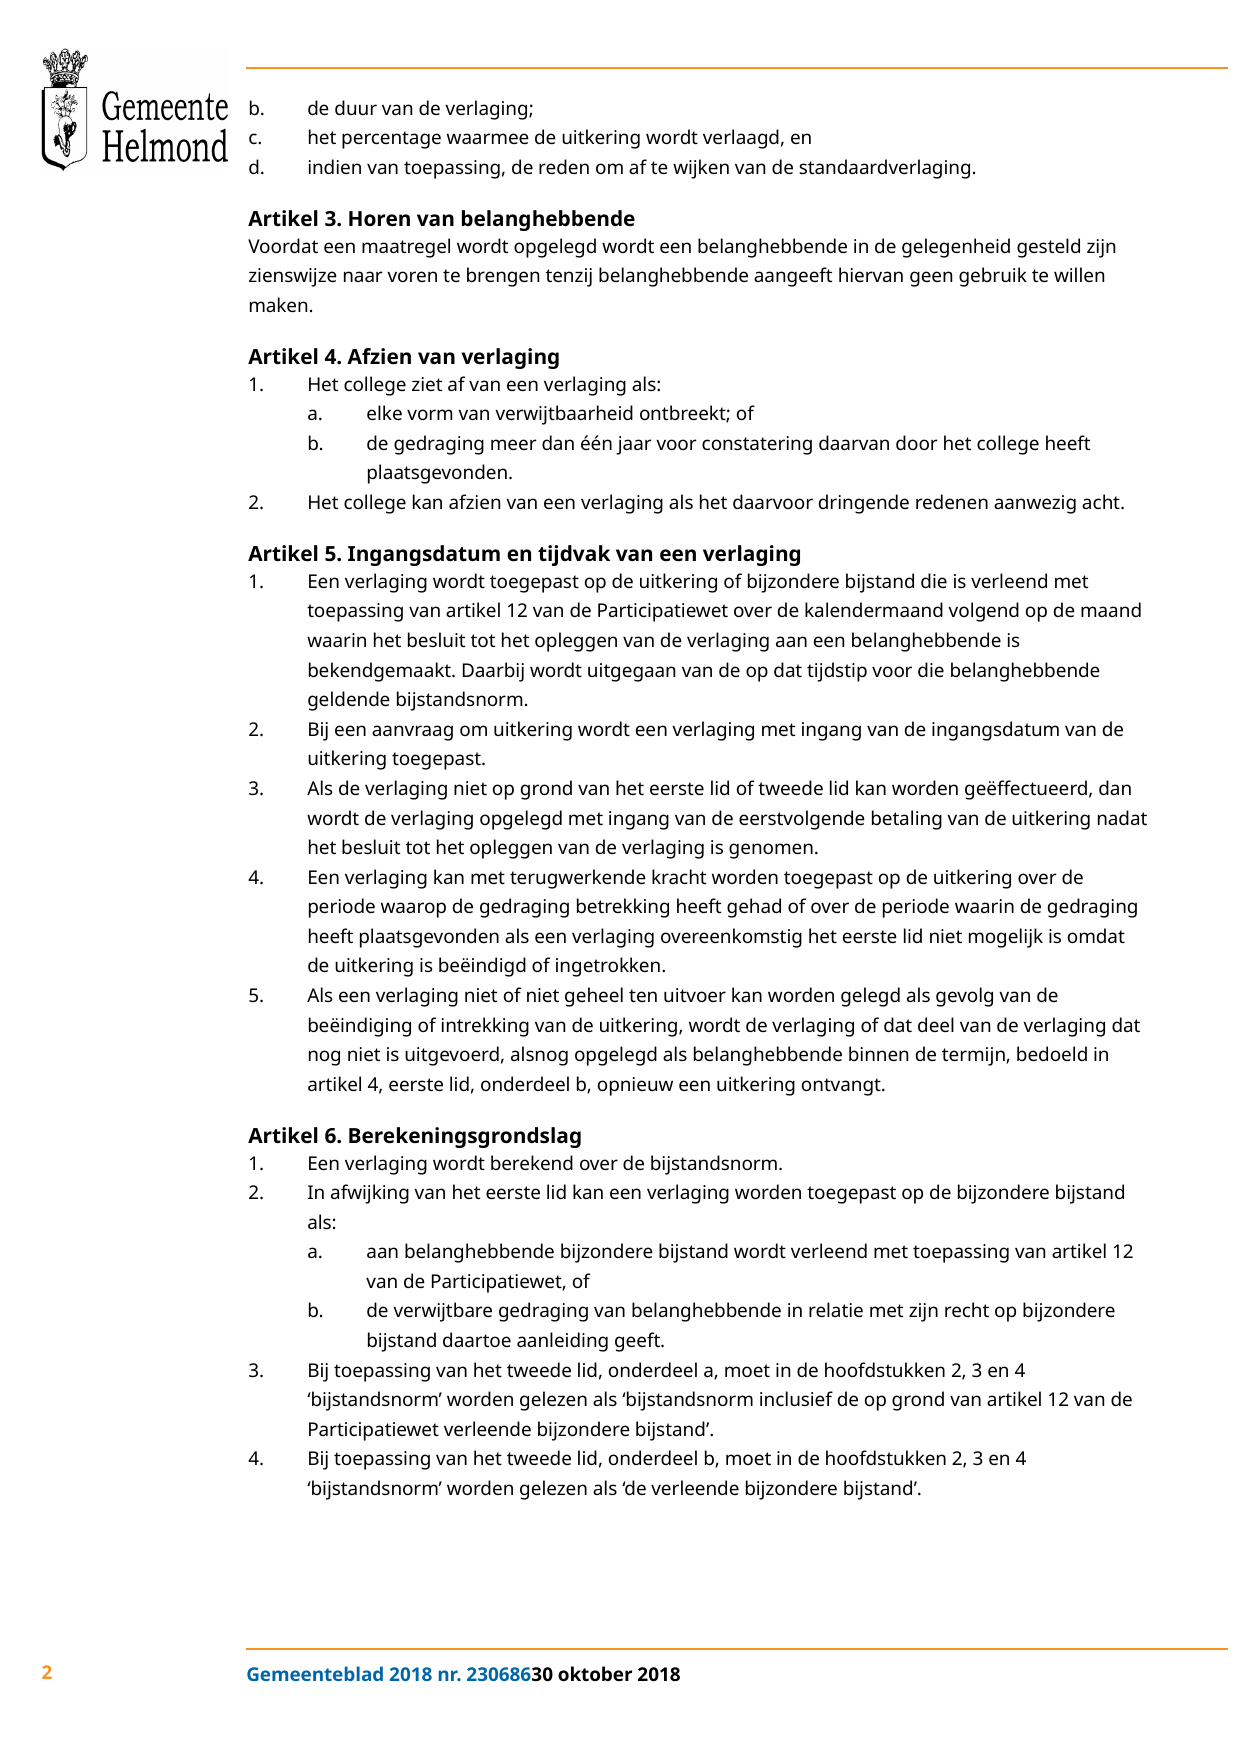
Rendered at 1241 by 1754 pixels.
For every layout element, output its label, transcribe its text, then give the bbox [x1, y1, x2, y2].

list In afwijking van het eerste lid kan een verlaging worden toegepast op de bijzondere bijstand als: [248, 1179, 1152, 1235]
list de verwijtbare gedraging van belanghebbende in relatie met zijn recht op bijzondere bijstand daartoe aanleiding geeft. [307, 1298, 1152, 1353]
list elke vorm van verwijtbaarheid ontbreekt; of [307, 400, 1152, 426]
list Een verlaging wordt berekend over de bijstandsnorm. [248, 1150, 1152, 1176]
list Bij toepassing van het tweede lid, onderdeel a, moet in de hoofdstukken 2, 3 en 4 ‘bijstandsnorm’ worden gelezen als ‘bijstandsnorm inclusief de op grond van artikel 12 van de Participatiewet verleende bijzondere bijstand’. [248, 1357, 1152, 1442]
text Artikel 5. Ingangsdatum en tijdvak van een verlaging [248, 539, 1152, 568]
list de duur van de verlaging; [248, 95, 1152, 121]
text Voordat een maatregel wordt opgelegd wordt een belanghebbende in de gelegenheid gesteld zijn zienswijze naar voren te brengen tenzij belanghebbende aangeeft hiervan geen gebruik te willen maken. [248, 233, 1152, 318]
list Het college ziet af van een verlaging als: [248, 371, 1152, 397]
list Als de verlaging niet op grond van het eerste lid of tweede lid kan worden geëffectueerd, dan wordt de verlaging opgelegd met ingang van de eerstvolgende betaling van de uitkering nadat het besluit tot het opleggen van de verlaging is genomen. [248, 775, 1152, 860]
list Als een verlaging niet of niet geheel ten uitvoer kan worden gelegd als gevolg van de beëindiging of intrekking van de uitkering, wordt de verlaging of dat deel van de verlaging dat nog niet is uitgevoerd, alsnog opgelegd als belanghebbende binnen de termijn, bedoeld in artikel 4, eerste lid, onderdeel b, opnieuw een uitkering ontvangt. [248, 982, 1152, 1097]
picture [41, 47, 231, 172]
list Bij een aanvraag om uitkering wordt een verlaging met ingang van de ingangsdatum van de uitkering toegepast. [248, 716, 1152, 771]
list aan belanghebbende bijzondere bijstand wordt verleend met toepassing van artikel 12 van de Participatiewet, of [307, 1238, 1152, 1294]
list Het college kan afzien van een verlaging als het daarvoor dringende redenen aanwezig acht. [248, 489, 1152, 515]
text Artikel 6. Berekeningsgrondslag [248, 1121, 1152, 1150]
list indien van toepassing, de reden om af te wijken van de standaardverlaging. [248, 154, 1152, 180]
text Artikel 3. Horen van belanghebbende [248, 204, 1152, 233]
list het percentage waarmee de uitkering wordt verlaagd, en [248, 124, 1152, 150]
list Een verlaging wordt toegepast op de uitkering of bijzondere bijstand die is verleend met toepassing van artikel 12 van de Participatiewet over de kalendermaand volgend op de maand waarin het besluit tot het opleggen van de verlaging aan een belanghebbende is bekendgemaakt. Daarbij wordt uitgegaan van de op dat tijdstip voor die belanghebbende geldende bijstandsnorm. [248, 568, 1152, 712]
list Bij toepassing van het tweede lid, onderdeel b, moet in de hoofdstukken 2, 3 en 4 ‘bijstandsnorm’ worden gelezen als ‘de verleende bijzondere bijstand’. [248, 1446, 1152, 1501]
text Artikel 4. Afzien van verlaging [248, 342, 1152, 371]
list Een verlaging kan met terugwerkende kracht worden toegepast op de uitkering over de periode waarop de gedraging betrekking heeft gehad of over de periode waarin de gedraging heeft plaatsgevonden als een verlaging overeenkomstig het eerste lid niet mogelijk is omdat de uitkering is beëindigd of ingetrokken. [248, 864, 1152, 978]
list de gedraging meer dan één jaar voor constatering daarvan door het college heeft plaatsgevonden. [307, 430, 1152, 485]
